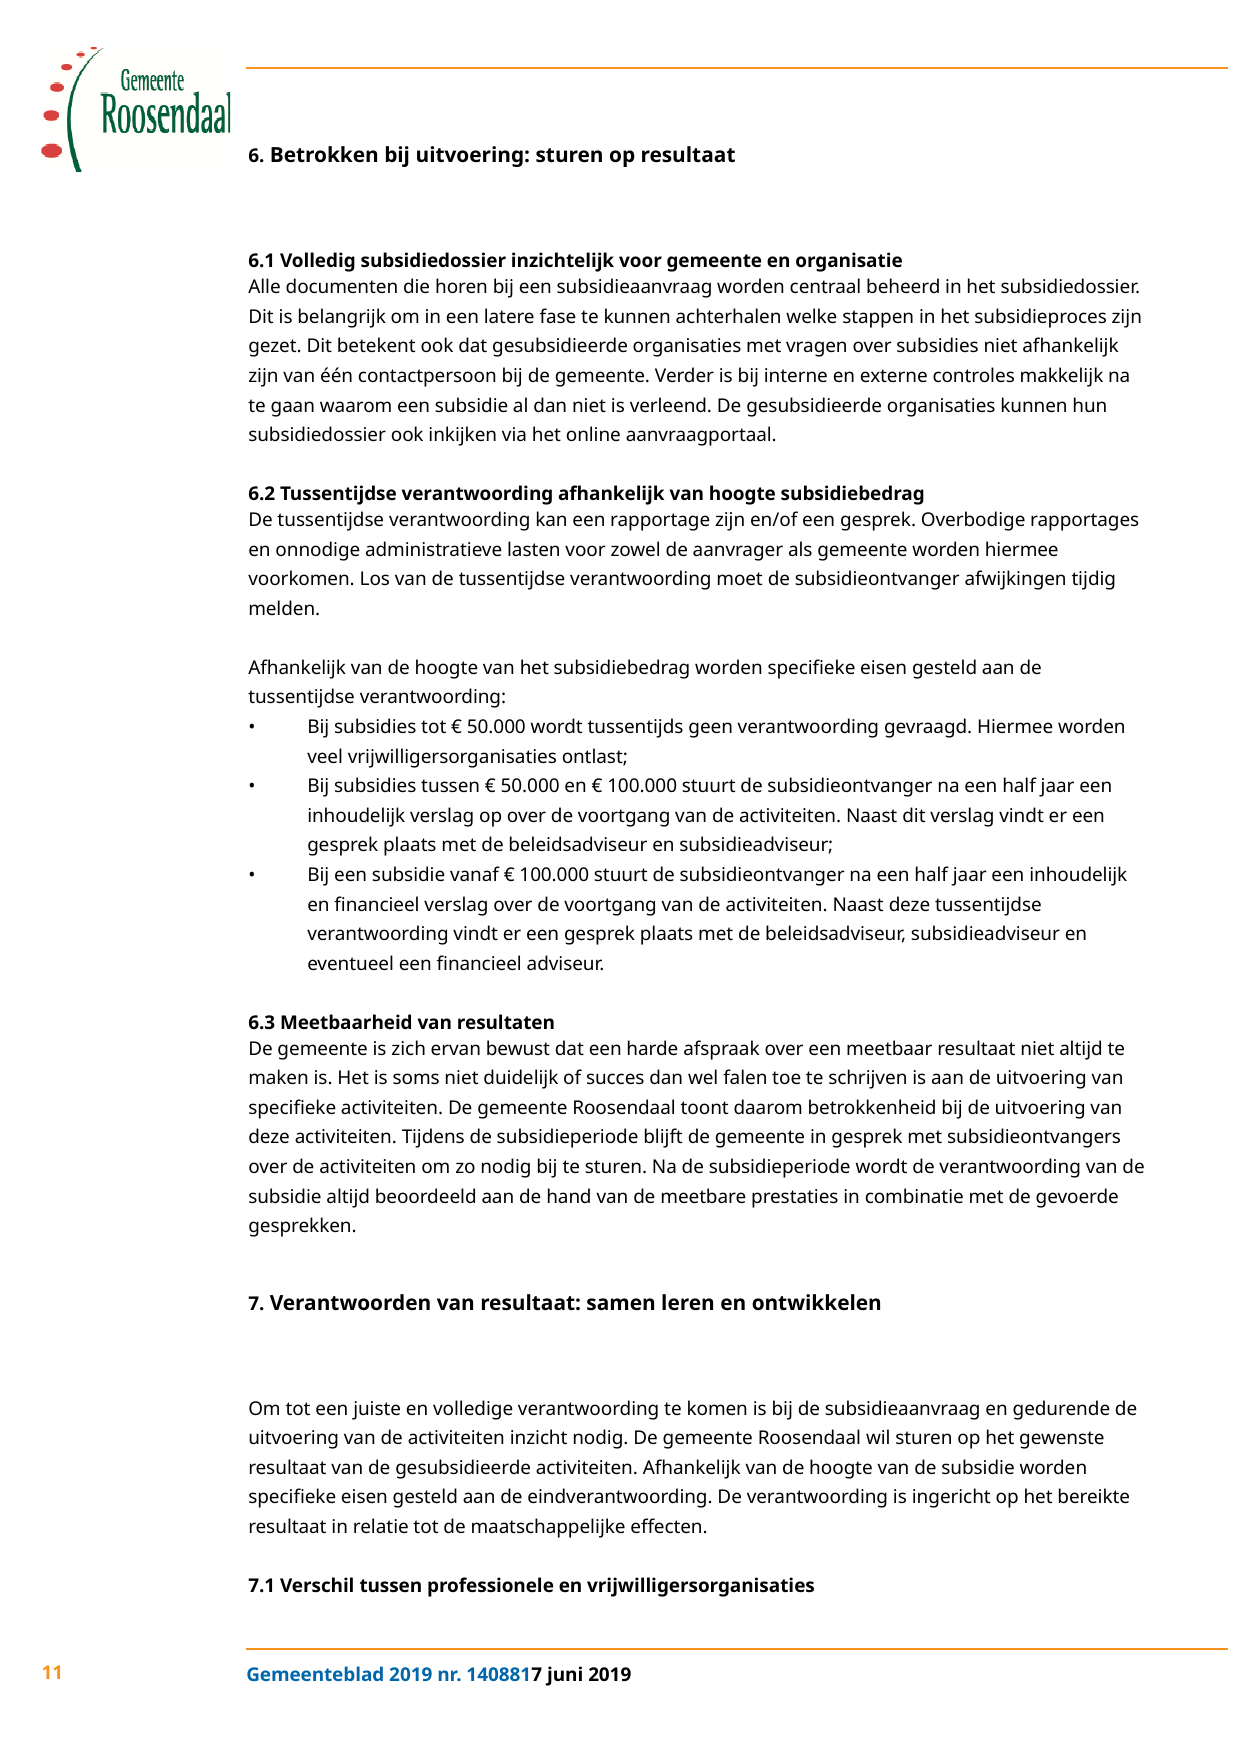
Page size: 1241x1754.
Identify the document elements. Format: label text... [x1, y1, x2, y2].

list Bij een subsidie vanaf € 100.000 stuurt de subsidieontvanger na een half jaar een inhoudelijk en financieel verslag over de voortgang van de activiteiten. Naast deze tussentijdse verantwoording vindt er een gesprek plaats met de beleidsadviseur, subsidieadviseur en eventueel een financieel adviseur. [248, 861, 1152, 976]
text 6.2 Tussentijdse verantwoording afhankelijk van hoogte subsidiebedrag [248, 481, 1152, 506]
text 6. Betrokken bij uitvoering: sturen op resultaat [248, 140, 1152, 169]
text 7. Verantwoorden van resultaat: samen leren en ontwikkelen [248, 1288, 1152, 1316]
text 6.1 Volledig subsidiedossier inzichtelijk voor gemeente en organisatie [248, 248, 1152, 273]
text Afhankelijk van de hoogte van het subsidiebedrag worden specifieke eisen gesteld aan de tussentijdse verantwoording: [248, 654, 1152, 709]
list Bij subsidies tussen € 50.000 en € 100.000 stuurt de subsidieontvanger na een half jaar een inhoudelijk verslag op over de voortgang van de activiteiten. Naast dit verslag vindt er een gesprek plaats met de beleidsadviseur en subsidieadviseur; [248, 772, 1152, 857]
text De tussentijdse verantwoording kan een rapportage zijn en/of een gesprek. Overbodige rapportages en onnodige administratieve lasten voor zowel de aanvrager als gemeente worden hiermee voorkomen. Los van de tussentijdse verantwoording moet de subsidieontvanger afwijkingen tijdig melden. [248, 506, 1152, 621]
text 7.1 Verschil tussen professionele en vrijwilligersorganisaties [248, 1572, 1152, 1598]
list Bij subsidies tot € 50.000 wordt tussentijds geen verantwoording gevraagd. Hiermee worden veel vrijwilligersorganisaties ontlast; [248, 713, 1152, 769]
text 6.3 Meetbaarheid van resultaten [248, 1009, 1152, 1035]
text De gemeente is zich ervan bewust dat een harde afspraak over een meetbaar resultaat niet altijd te maken is. Het is soms niet duidelijk of succes dan wel falen toe te schrijven is aan de uitvoering van specifieke activiteiten. De gemeente Roosendaal toont daarom betrokkenheid bij de uitvoering van deze activiteiten. Tijdens de subsidieperiode blijft de gemeente in gesprek met subsidieontvangers over de activiteiten om zo nodig bij te sturen. Na de subsidieperiode wordt de verantwoording van de subsidie altijd beoordeeld aan de hand van de meetbare prestaties in combinatie met de gevoerde gesprekken. [248, 1035, 1152, 1238]
text Om tot een juiste en volledige verantwoording te komen is bij de subsidieaanvraag en gedurende de uitvoering van de activiteiten inzicht nodig. De gemeente Roosendaal wil sturen op het gewenste resultaat van de gesubsidieerde activiteiten. Afhankelijk van de hoogte van de subsidie worden specifieke eisen gesteld aan de eindverantwoording. De verantwoording is ingericht op het bereikte resultaat in relatie tot de maatschappelijke effecten. [248, 1395, 1152, 1539]
text Alle documenten die horen bij een subsidieaanvraag worden centraal beheerd in het subsidiedossier. Dit is belangrijk om in een latere fase te kunnen achterhalen welke stappen in het subsidieproces zijn gezet. Dit betekent ook dat gesubsidieerde organisaties met vragen over subsidies niet afhankelijk zijn van één contactpersoon bij de gemeente. Verder is bij interne en externe controles makkelijk na te gaan waarom een subsidie al dan niet is verleend. De gesubsidieerde organisaties kunnen hun subsidiedossier ook inkijken via het online aanvraagportaal. [248, 273, 1152, 447]
picture [41, 47, 231, 172]
